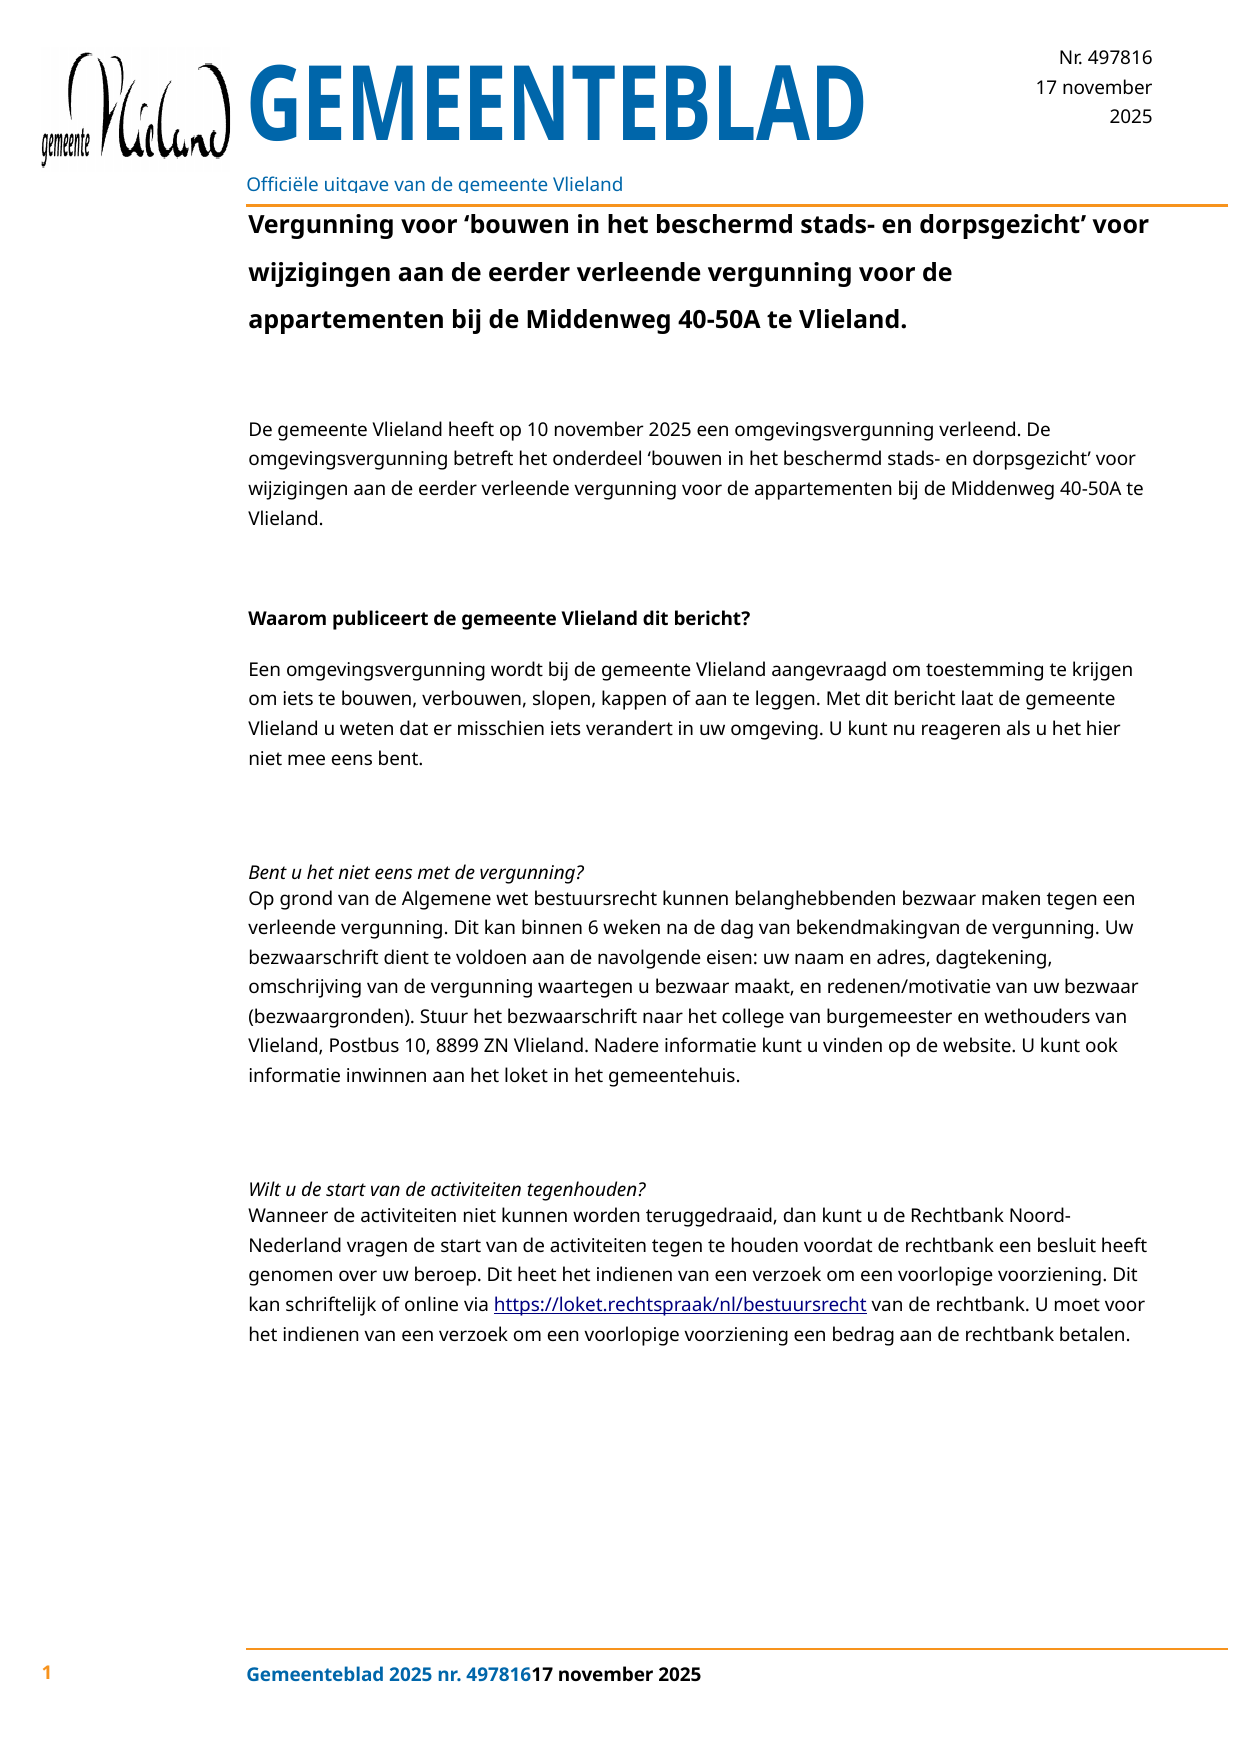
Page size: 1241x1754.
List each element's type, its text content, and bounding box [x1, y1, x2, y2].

text Vergunning voor ‘bouwen in het beschermd stads- en dorpsgezicht’ voor wijzigingen aan de eerder verleende vergunning voor de appartementen bij de Middenweg 40-50A te Vlieland. [248, 207, 1152, 336]
text Bent u het niet eens met de vergunning? [248, 859, 1152, 885]
text Op grond van de Algemene wet bestuursrecht kunnen belanghebbenden bezwaar maken tegen een verleende vergunning. Dit kan binnen 6 weken na de dag van bekendmakingvan de vergunning. Uw bezwaarschrift dient te voldoen aan de navolgende eisen: uw naam en adres, dagtekening, omschrijving van de vergunning waartegen u bezwaar maakt, en redenen/motivatie van uw bezwaar (bezwaargronden). Stuur het bezwaarschrift naar het college van burgemeester en wethouders van Vlieland, Postbus 10, 8899 ZN Vlieland. Nadere informatie kunt u vinden op de website. U kunt ook informatie inwinnen aan het loket in het gemeentehuis. [248, 885, 1152, 1088]
picture [41, 47, 231, 172]
text Een omgevingsvergunning wordt bij de gemeente Vlieland aangevraagd om toestemming te krijgen om iets te bouwen, verbouwen, slopen, kappen of aan te leggen. Met dit bericht laat de gemeente Vlieland u weten dat er misschien iets verandert in uw omgeving. U kunt nu reageren als u het hier niet mee eens bent. [248, 656, 1152, 770]
text Wilt u de start van de activiteiten tegenhouden? [248, 1177, 1152, 1202]
text Wanneer de activiteiten niet kunnen worden teruggedraaid, dan kunt u de Rechtbank Noord-Nederland vragen de start van de activiteiten tegen te houden voordat de rechtbank een besluit heeft genomen over uw beroep. Dit heet het indienen van een verzoek om een voorlopige voorziening. Dit kan schriftelijk of online via https://loket.rechtspraak/nl/bestuursrecht van de rechtbank. U moet voor het indienen van een verzoek om een voorlopige voorziening een bedrag aan de rechtbank betalen. [248, 1202, 1152, 1346]
text Waarom publiceert de gemeente Vlieland dit bericht? [248, 606, 1152, 631]
text De gemeente Vlieland heeft op 10 november 2025 een omgevingsvergunning verleend. De omgevingsvergunning betreft het onderdeel ‘bouwen in het beschermd stads- en dorpsgezicht’ voor wijzigingen aan de eerder verleende vergunning voor de appartementen bij de Middenweg 40-50A te Vlieland. [248, 416, 1152, 530]
